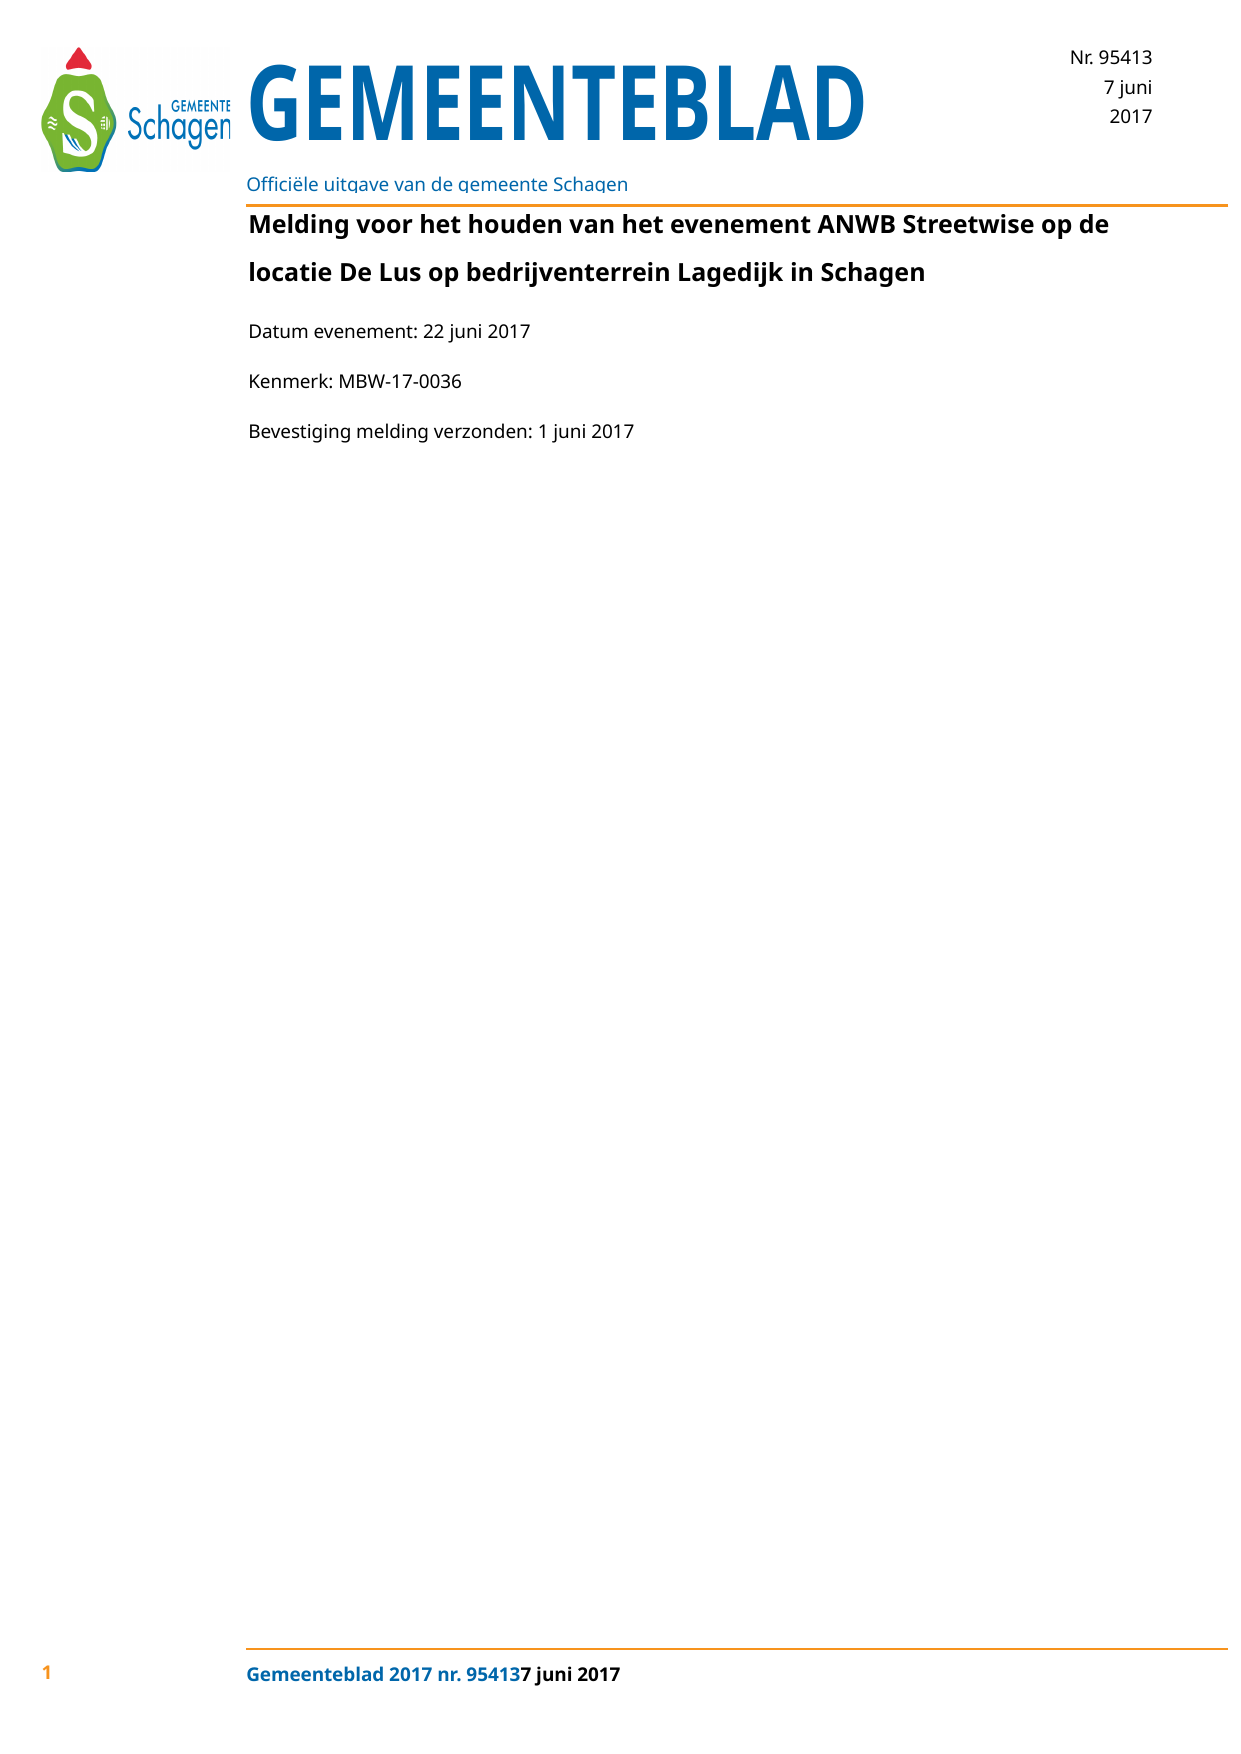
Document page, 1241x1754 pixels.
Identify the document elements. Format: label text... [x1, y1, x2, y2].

text Datum evenement: 22 juni 2017 [248, 318, 1152, 344]
text Bevestiging melding verzonden: 1 juni 2017 [248, 419, 1152, 444]
picture [41, 47, 231, 172]
text Kenmerk: MBW-17-0036 [248, 368, 1152, 394]
text Melding voor het houden van het evenement ANWB Streetwise op de locatie De Lus op bedrijventerrein Lagedijk in Schagen [248, 207, 1152, 288]
